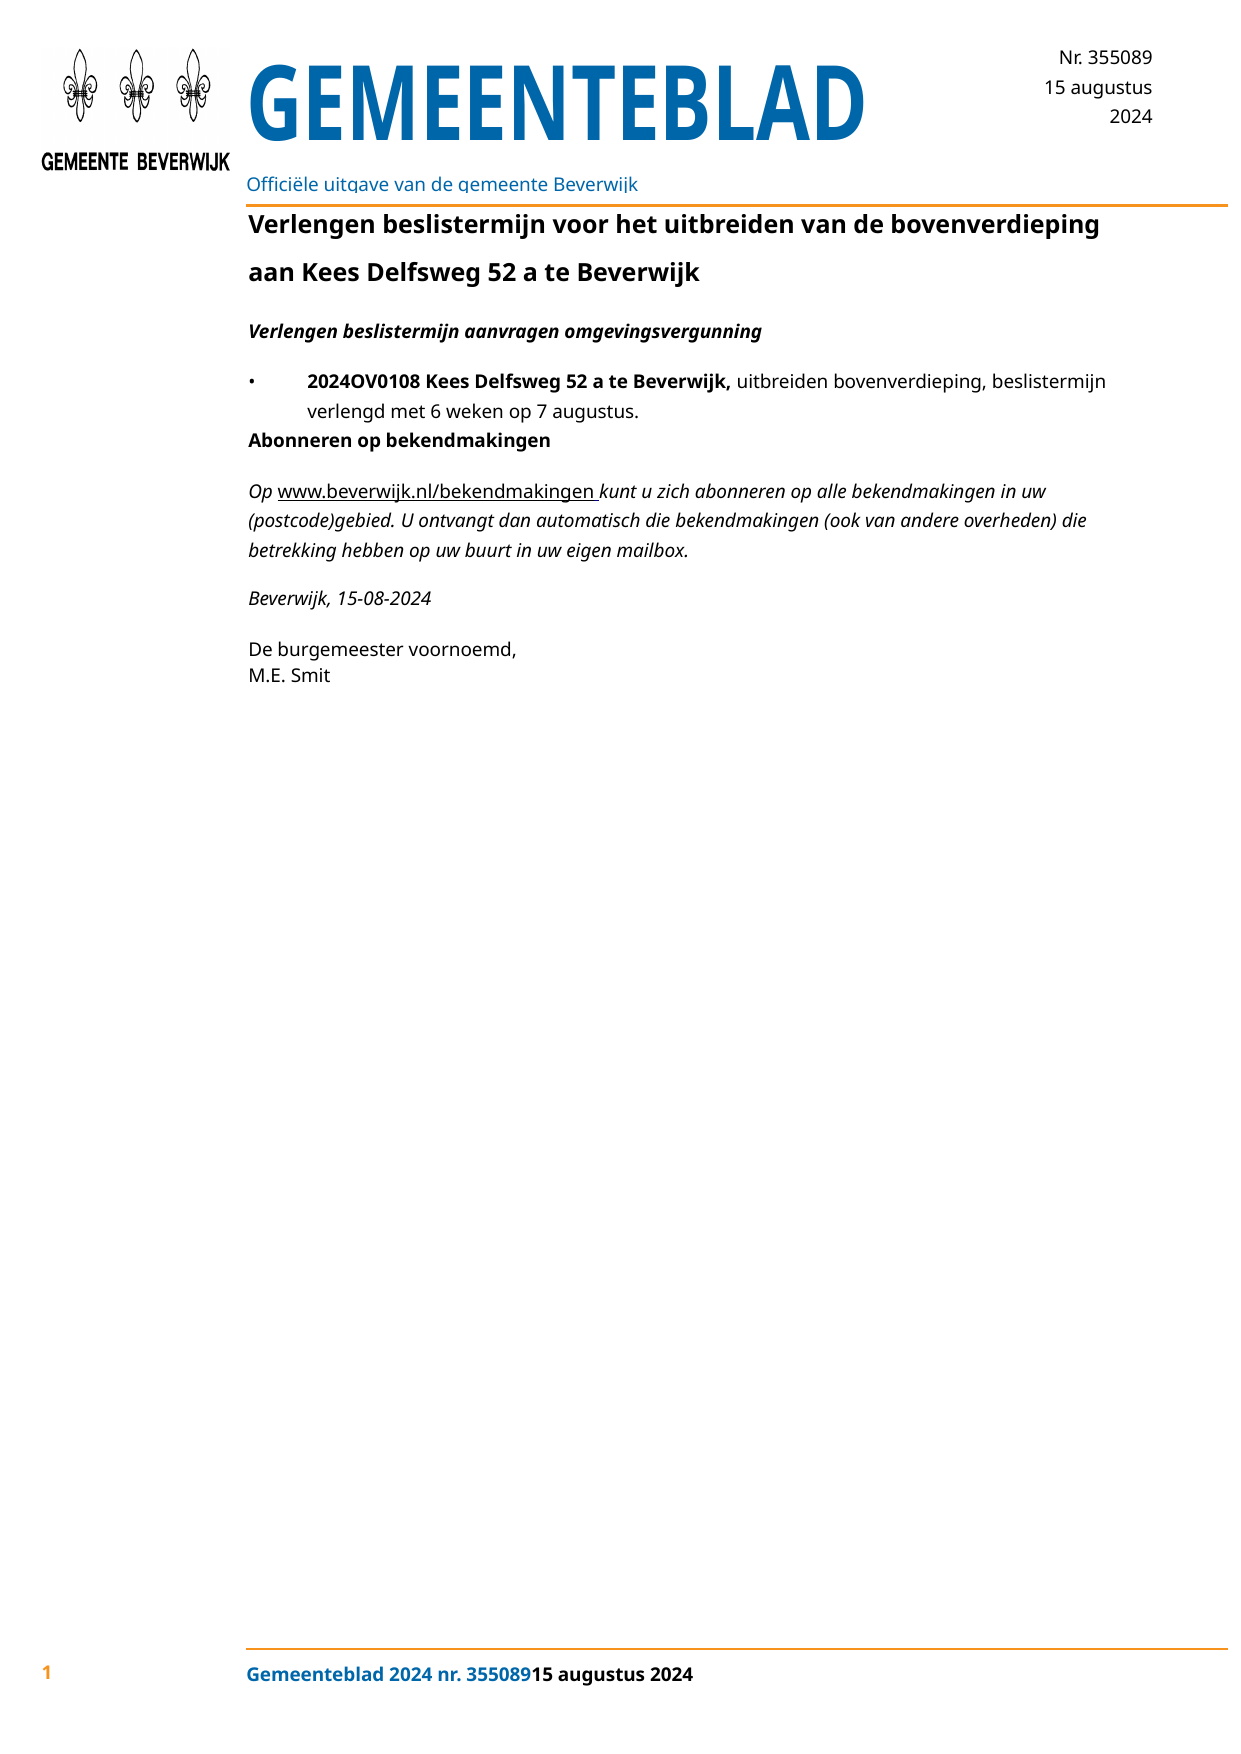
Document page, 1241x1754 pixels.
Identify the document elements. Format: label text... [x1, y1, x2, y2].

text Op www.beverwijk.nl/bekendmakingen kunt u zich abonneren op alle bekendmakingen in uw (postcode)gebied. U ontvangt dan automatisch die bekendmakingen (ook van andere overheden) die betrekking hebben op uw buurt in uw eigen mailbox. [248, 478, 1152, 563]
text M.E. Smit [248, 662, 1152, 688]
picture [41, 47, 231, 172]
text Abonneren op bekendmakingen [248, 427, 1152, 453]
text Verlengen beslistermijn aanvragen omgevingsvergunning [248, 318, 1152, 344]
list 2024OV0108 Kees Delfsweg 52 a te Beverwijk, uitbreiden bovenverdieping, beslistermijn verlengd met 6 weken op 7 augustus. [248, 368, 1152, 424]
text Verlengen beslistermijn voor het uitbreiden van de bovenverdieping aan Kees Delfsweg 52 a te Beverwijk [248, 207, 1152, 288]
text De burgemeester voornoemd, [248, 636, 1152, 662]
text Beverwijk, 15-08-2024 [248, 585, 1152, 611]
